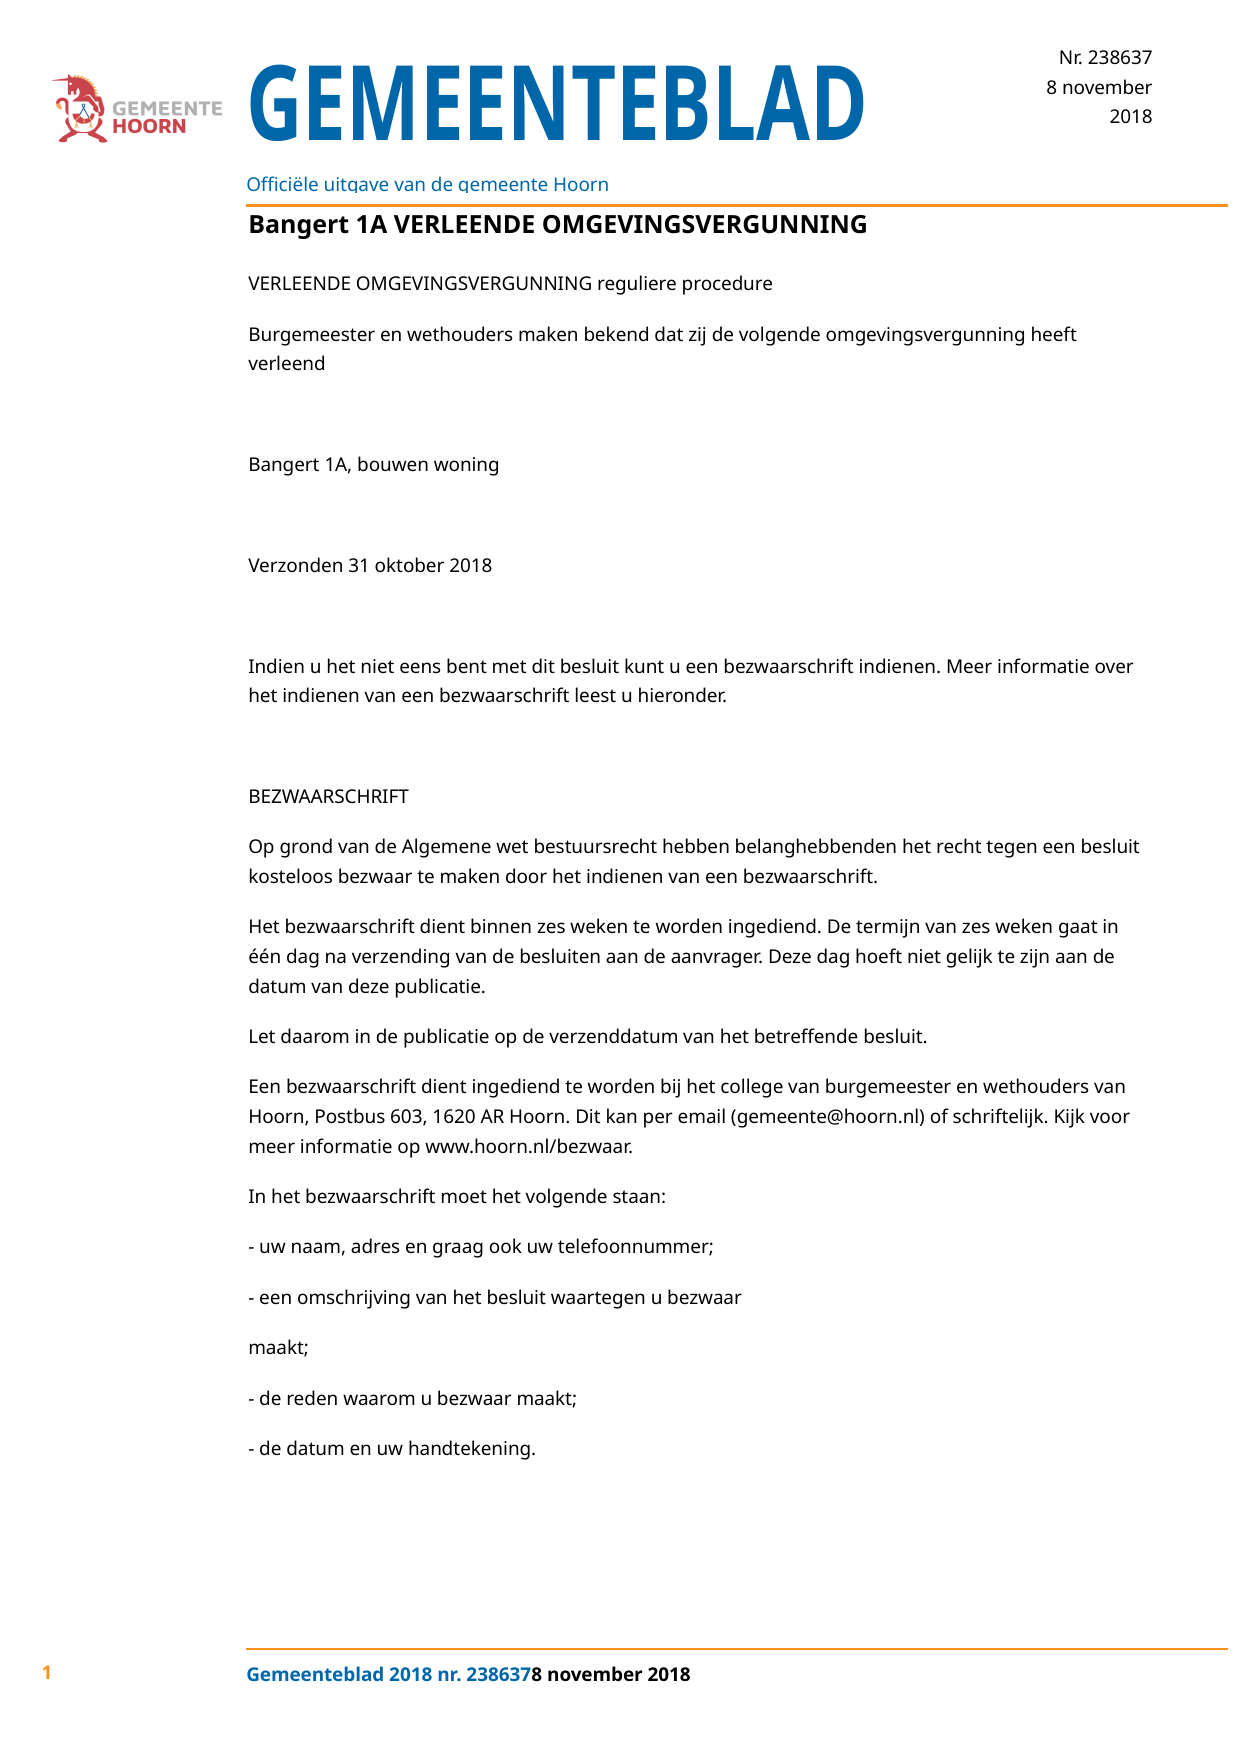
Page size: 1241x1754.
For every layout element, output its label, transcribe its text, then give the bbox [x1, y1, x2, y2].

text - uw naam, adres en graag ook uw telefoonnummer; [248, 1234, 1152, 1259]
text Burgemeester en wethouders maken bekend dat zij de volgende omgevingsvergunning heeft verleend [248, 321, 1152, 376]
text Bangert 1A, bouwen woning [248, 451, 1152, 477]
picture [41, 47, 231, 172]
text maakt; [248, 1334, 1152, 1360]
text Verzonden 31 oktober 2018 [248, 552, 1152, 578]
text Op grond van de Algemene wet bestuursrecht hebben belanghebbenden het recht tegen een besluit kosteloos bezwaar te maken door het indienen van een bezwaarschrift. [248, 834, 1152, 889]
text Bangert 1A VERLEENDE OMGEVINGSVERGUNNING [248, 207, 1152, 241]
text Een bezwaarschrift dient ingediend te worden bij het college van burgemeester en wethouders van Hoorn, Postbus 603, 1620 AR Hoorn. Dit kan per email (gemeente@hoorn.nl) of schriftelijk. Kijk voor meer informatie op www.hoorn.nl/bezwaar. [248, 1074, 1152, 1158]
text Het bezwaarschrift dient binnen zes weken te worden ingediend. De termijn van zes weken gaat in één dag na verzending van de besluiten aan de aanvrager. Deze dag hoeft niet gelijk te zijn aan de datum van deze publicatie. [248, 914, 1152, 998]
text - de reden waarom u bezwaar maakt; [248, 1385, 1152, 1411]
text In het bezwaarschrift moet het volgende staan: [248, 1183, 1152, 1209]
text Let daarom in de publicatie op de verzenddatum van het betreffende besluit. [248, 1023, 1152, 1049]
text - de datum en uw handtekening. [248, 1435, 1152, 1461]
text Indien u het niet eens bent met dit besluit kunt u een bezwaarschrift indienen. Meer informatie over het indienen van een bezwaarschrift leest u hieronder. [248, 653, 1152, 708]
text VERLEENDE OMGEVINGSVERGUNNING reguliere procedure [248, 270, 1152, 296]
text - een omschrijving van het besluit waartegen u bezwaar [248, 1284, 1152, 1310]
text BEZWAARSCHRIFT [248, 783, 1152, 809]
